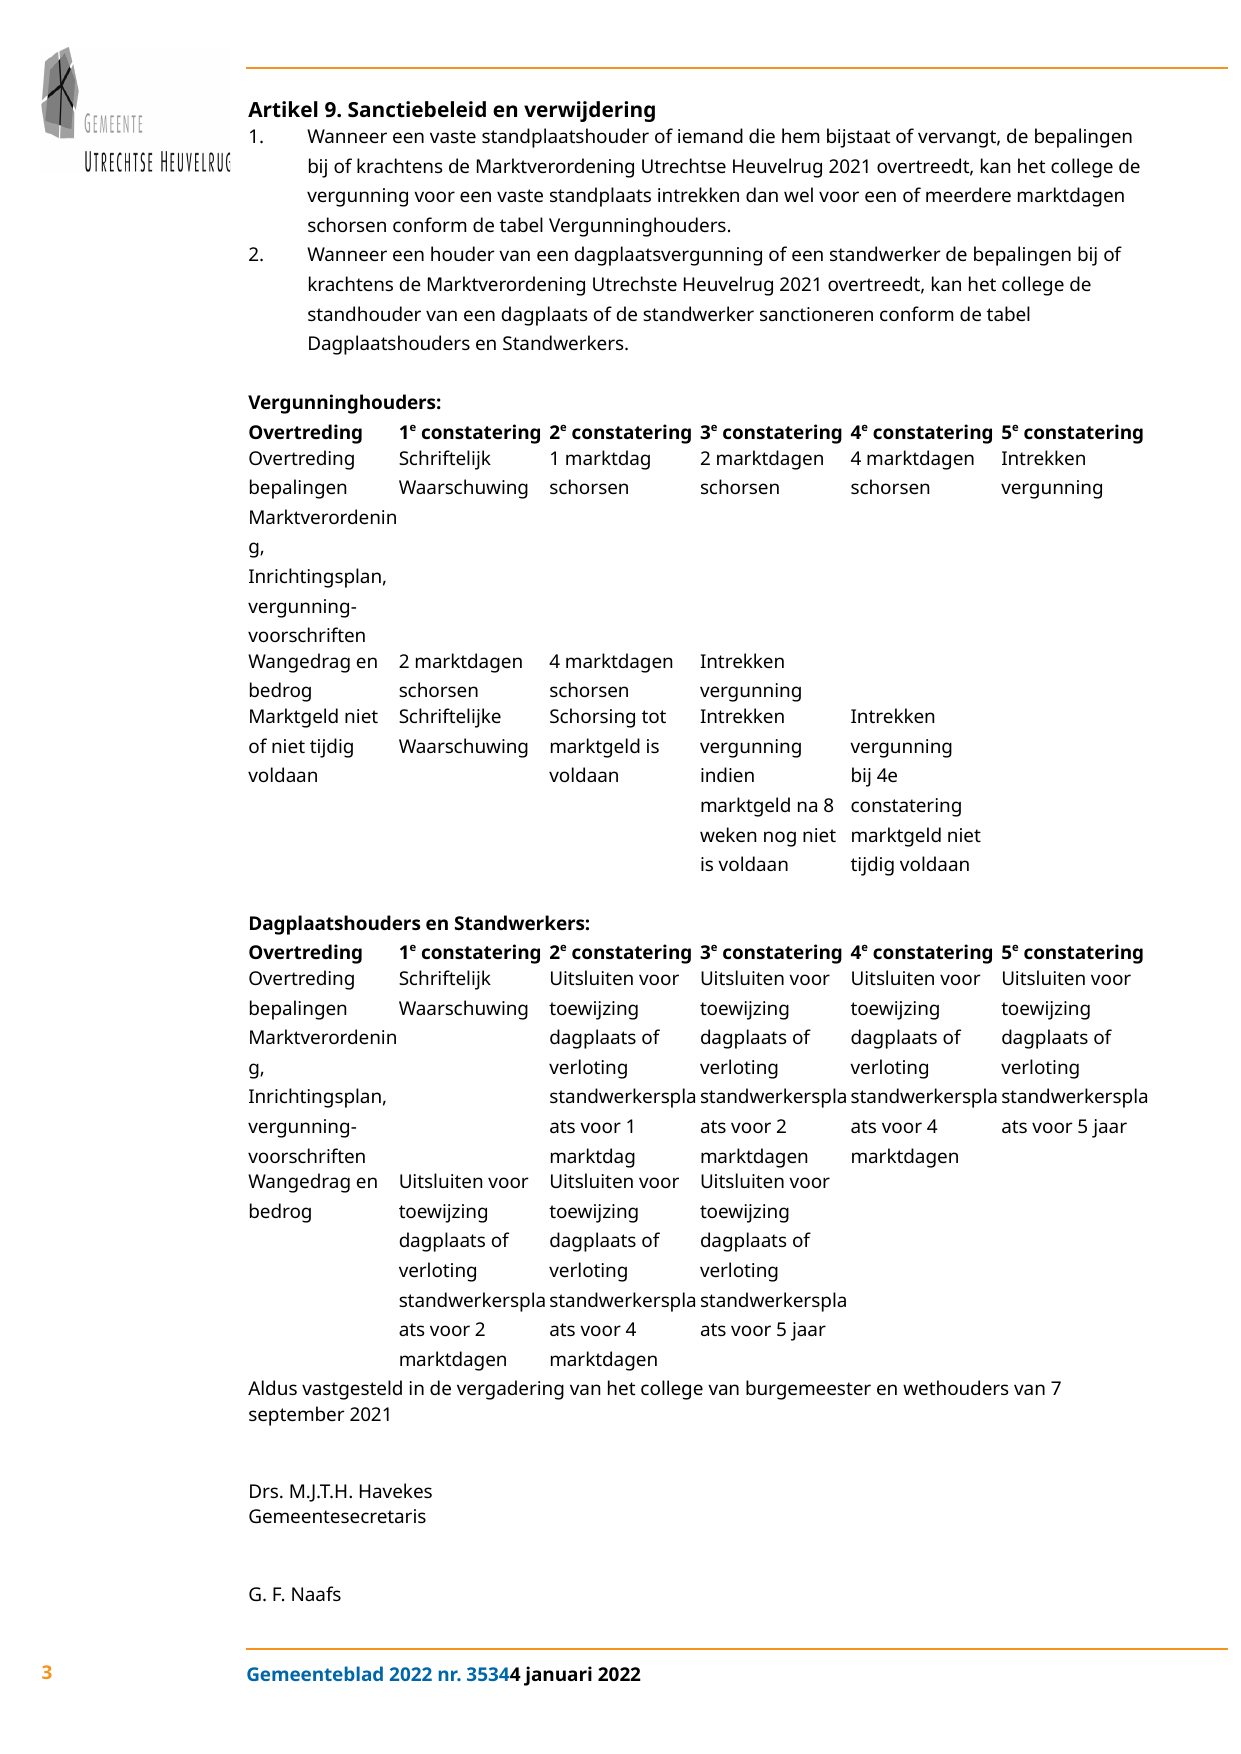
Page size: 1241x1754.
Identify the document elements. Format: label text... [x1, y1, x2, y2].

table_cell Uitsluiten voor toewijzing dagplaats of verloting standwerkersplaats voor 2 marktdagen [399, 1169, 549, 1372]
text G. F. Naafs [248, 1581, 1152, 1607]
table_cell Uitsluiten voor toewijzing dagplaats of verloting standwerkersplaats voor 5 jaar [1001, 965, 1152, 1168]
text Vergunninghouders: [248, 389, 1152, 415]
table_header 5e constatering [1001, 940, 1152, 965]
text Drs. M.J.T.H. Havekes [248, 1478, 1152, 1504]
table_cell Wangedrag en bedrog [248, 1169, 398, 1372]
table_cell Uitsluiten voor toewijzing dagplaats of verloting standwerkersplaats voor 2 marktdagen [700, 965, 850, 1168]
table_cell [850, 648, 1001, 703]
table_header 2e constatering [549, 419, 700, 445]
table_cell [850, 1169, 1001, 1372]
table_cell 1 marktdag schorsen [549, 445, 700, 648]
table_header 2e constatering [549, 940, 700, 965]
table_header Overtreding [248, 940, 398, 965]
table_cell Marktgeld niet of niet tijdig voldaan [248, 704, 398, 877]
list Wanneer een vaste standplaatshouder of iemand die hem bijstaat of vervangt, de bepalingen bij of krachtens de Marktverordening Utrechtse Heuvelrug 2021 overtreedt, kan het college de vergunning voor een vaste standplaats intrekken dan wel voor een of meerdere marktdagen schorsen conform de tabel Vergunninghouders. [248, 123, 1152, 238]
table_cell Intrekken vergunning indien marktgeld na 8 weken nog niet is voldaan [700, 704, 850, 877]
table_header 1e constatering [399, 419, 549, 445]
text Aldus vastgesteld in de vergadering van het college van burgemeester en wethouders van 7 september 2021 [248, 1375, 1152, 1426]
table_cell [1001, 1169, 1152, 1372]
table_cell Wangedrag en bedrog [248, 648, 398, 703]
picture [41, 47, 231, 172]
table_cell Intrekken vergunning [700, 648, 850, 703]
table_header 4e constatering [850, 940, 1001, 965]
table_cell Schriftelijk Waarschuwing [399, 445, 549, 648]
table_cell Overtreding bepalingen Marktverordening, Inrichtingsplan, vergunning-voorschriften [248, 445, 398, 648]
table_cell Schriftelijk Waarschuwing [399, 965, 549, 1168]
table_cell Overtreding bepalingen Marktverordening, Inrichtingsplan, vergunning- voorschriften [248, 965, 398, 1168]
table_header 1e constatering [399, 940, 549, 965]
text Dagplaatshouders en Standwerkers: [248, 910, 1152, 936]
table_cell [1001, 648, 1152, 703]
table_cell Uitsluiten voor toewijzing dagplaats of verloting standwerkersplaats voor 1 marktdag [549, 965, 700, 1168]
table_cell [1001, 704, 1152, 877]
table_cell Schorsing tot marktgeld is voldaan [549, 704, 700, 877]
text Gemeentesecretaris [248, 1504, 1152, 1529]
table_cell 2 marktdagen schorsen [399, 648, 549, 703]
table_cell 4 marktdagen schorsen [549, 648, 700, 703]
table_header 4e constatering [850, 419, 1001, 445]
table_cell Intrekken vergunning bij 4e constatering marktgeld niet tijdig voldaan [850, 704, 1001, 877]
table_header 3e constatering [700, 940, 850, 965]
table_cell 4 marktdagen schorsen [850, 445, 1001, 648]
list Wanneer een houder van een dagplaatsvergunning of een standwerker de bepalingen bij of krachtens de Marktverordening Utrechste Heuvelrug 2021 overtreedt, kan het college de standhouder van een dagplaats of de standwerker sanctioneren conform de tabel Dagplaatshouders en Standwerkers. [248, 242, 1152, 356]
table_cell 2 marktdagen schorsen [700, 445, 850, 648]
table_cell Intrekken vergunning [1001, 445, 1152, 648]
table_header 5e constatering [1001, 419, 1152, 445]
table_cell Uitsluiten voor toewijzing dagplaats of verloting standwerkersplaats voor 4 marktdagen [549, 1169, 700, 1372]
table_header 3e constatering [700, 419, 850, 445]
table_header Overtreding [248, 419, 398, 445]
table_cell Uitsluiten voor toewijzing dagplaats of verloting standwerkersplaats voor 4 marktdagen [850, 965, 1001, 1168]
text Artikel 9. Sanctiebeleid en verwijdering [248, 95, 1152, 123]
table_cell Schriftelijke Waarschuwing [399, 704, 549, 877]
table_cell Uitsluiten voor toewijzing dagplaats of verloting standwerkersplaats voor 5 jaar [700, 1169, 850, 1372]
